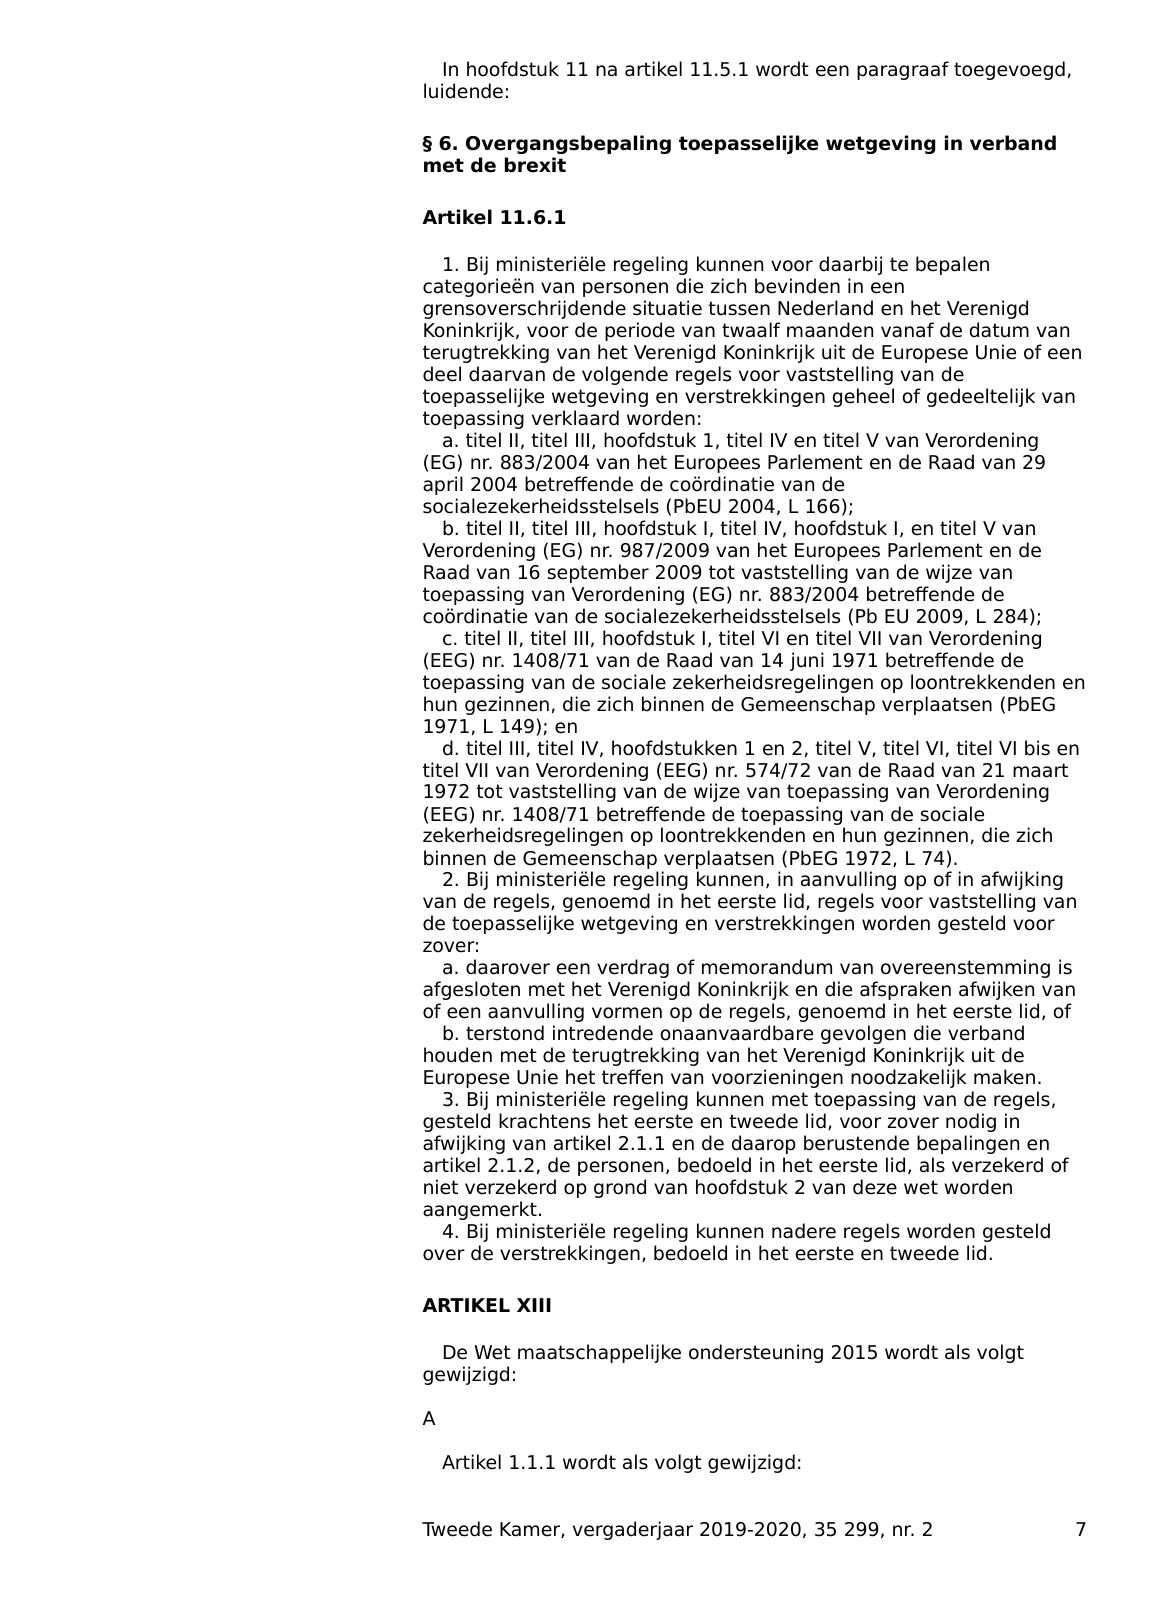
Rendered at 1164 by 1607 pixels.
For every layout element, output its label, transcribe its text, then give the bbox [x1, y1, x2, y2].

text b. terstond intredende onaanvaardbare gevolgen die verband houden met de terugtrekking van het Verenigd Koninkrijk uit de Europese Unie het treffen van voorzieningen noodzakelijk maken. [422, 1023, 1087, 1089]
subtitle ARTIKEL XIII [422, 1295, 1087, 1317]
text 4. Bij ministeriële regeling kunnen nadere regels worden gesteld over de verstrekkingen, bedoeld in het eerste en tweede lid. [422, 1221, 1087, 1265]
text A [422, 1408, 1087, 1430]
text 3. Bij ministeriële regeling kunnen met toepassing van de regels, gesteld krachtens het eerste en tweede lid, voor zover nodig in afwijking van artikel 2.1.1 en de daarop berustende bepalingen en artikel 2.1.2, de personen, bedoeld in het eerste lid, als verzekerd of niet verzekerd op grond van hoofdstuk 2 van deze wet worden aangemerkt. [422, 1089, 1087, 1221]
text a. titel II, titel III, hoofdstuk 1, titel IV en titel V van Verordening (EG) nr. 883/2004 van het Europees Parlement en de Raad van 29 april 2004 betreffende de coördinatie van de socialezekerheidsstelsels (PbEU 2004, L 166); [422, 430, 1087, 518]
text a. daarover een verdrag of memorandum van overeenstemming is afgesloten met het Verenigd Koninkrijk en die afspraken afwijken van of een aanvulling vormen op de regels, genoemd in het eerste lid, of [422, 957, 1087, 1023]
text In hoofdstuk 11 na artikel 11.5.1 wordt een paragraaf toegevoegd, luidende: [422, 59, 1087, 103]
text Artikel 1.1.1 wordt als volgt gewijzigd: [422, 1452, 1087, 1474]
text 2. Bij ministeriële regeling kunnen, in aanvulling op of in afwijking van de regels, genoemd in het eerste lid, regels voor vaststelling van de toepasselijke wetgeving en verstrekkingen worden gesteld voor zover: [422, 869, 1087, 957]
text b. titel II, titel III, hoofdstuk I, titel IV, hoofdstuk I, en titel V van Verordening (EG) nr. 987/2009 van het Europees Parlement en de Raad van 16 september 2009 tot vaststelling van de wijze van toepassing van Verordening (EG) nr. 883/2004 betreffende de coördinatie van de socialezekerheidsstelsels (Pb EU 2009, L 284); [422, 518, 1087, 628]
text c. titel II, titel III, hoofdstuk I, titel VI en titel VII van Verordening (EEG) nr. 1408/71 van de Raad van 14 juni 1971 betreffende de toepassing van de sociale zekerheidsregelingen op loontrekkenden en hun gezinnen, die zich binnen de Gemeenschap verplaatsen (PbEG 1971, L 149); en [422, 628, 1087, 737]
subtitle § 6. Overgangsbepaling toepasselijke wetgeving in verband met de brexit [422, 133, 1087, 177]
text 1. Bij ministeriële regeling kunnen voor daarbij te bepalen categorieën van personen die zich bevinden in een grensoverschrijdende situatie tussen Nederland en het Verenigd Koninkrijk, voor de periode van twaalf maanden vanaf de datum van terugtrekking van het Verenigd Koninkrijk uit de Europese Unie of een deel daarvan de volgende regels voor vaststelling van de toepasselijke wetgeving en verstrekkingen geheel of gedeeltelijk van toepassing verklaard worden: [422, 254, 1087, 430]
subtitle Artikel 11.6.1 [422, 207, 1087, 229]
text d. titel III, titel IV, hoofdstukken 1 en 2, titel V, titel VI, titel VI bis en titel VII van Verordening (EEG) nr. 574/72 van de Raad van 21 maart 1972 tot vaststelling van de wijze van toepassing van Verordening (EEG) nr. 1408/71 betreffende de toepassing van de sociale zekerheidsregelingen op loontrekkenden en hun gezinnen, die zich binnen de Gemeenschap verplaatsen (PbEG 1972, L 74). [422, 737, 1087, 869]
text De Wet maatschappelijke ondersteuning 2015 wordt als volgt gewijzigd: [422, 1342, 1087, 1386]
